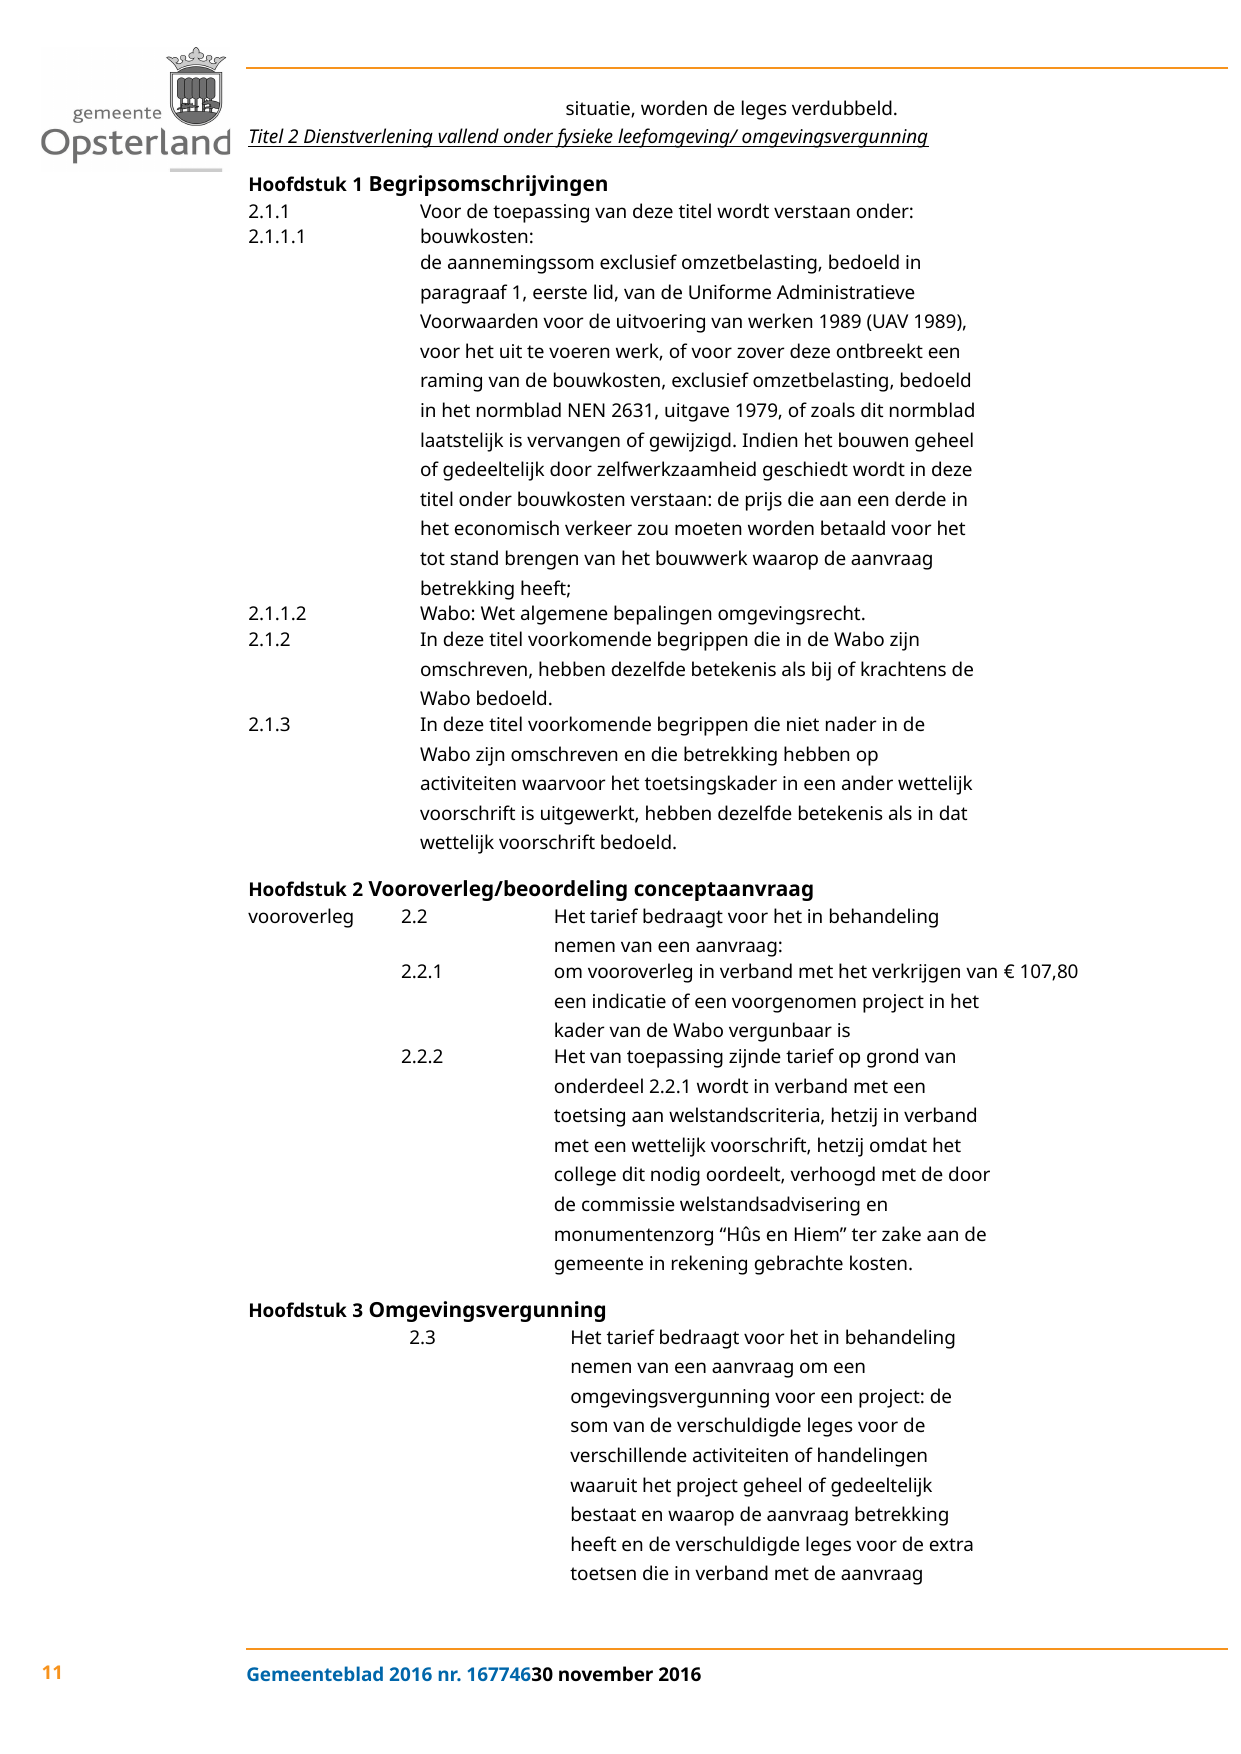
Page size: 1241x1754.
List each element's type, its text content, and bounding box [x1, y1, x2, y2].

table_cell [248, 1043, 401, 1276]
table_cell om vooroverleg in verband met het verkrijgen van een indicatie of een voorgenomen project in het kader van de Wabo vergunbaar is [554, 958, 999, 1043]
table_header 2.1.1 [248, 198, 420, 224]
table_header [991, 1324, 1152, 1586]
table_cell [980, 224, 1152, 249]
table_header Het tarief bedraagt voor het in behandeling nemen van een aanvraag: [554, 903, 999, 958]
text Hoofdstuk 2 Vooroverleg/beoordeling conceptaanvraag [248, 874, 1152, 903]
table_header 2.2 [401, 903, 554, 958]
table_cell [980, 249, 1152, 601]
table_cell situatie, worden de leges verdubbeld. [565, 95, 993, 121]
picture [41, 47, 231, 172]
table_cell 2.1.3 [248, 711, 420, 855]
table_cell [999, 1043, 1152, 1276]
table_header Voor de toepassing van deze titel wordt verstaan onder: [420, 198, 980, 224]
table_cell In deze titel voorkomende begrippen die in de Wabo zijn omschreven, hebben dezelfde betekenis als bij of krachtens de Wabo bedoeld. [420, 626, 980, 711]
text Hoofdstuk 1 Begripsomschrijvingen [248, 169, 1152, 198]
text Hoofdstuk 3 Omgevingsvergunning [248, 1295, 1152, 1324]
table_cell [993, 95, 1152, 121]
table_header [980, 198, 1152, 224]
table_cell bouwkosten: [420, 224, 980, 249]
table_cell [980, 711, 1152, 855]
table_header [999, 903, 1152, 958]
table_cell In deze titel voorkomende begrippen die niet nader in de Wabo zijn omschreven en die betrekking hebben op activiteiten waarvoor het toetsingskader in een ander wettelijk voorschrift is uitgewerkt, hebben dezelfde betekenis als in dat wettelijk voorschrift bedoeld. [420, 711, 980, 855]
table_cell de aannemingssom exclusief omzetbelasting, bedoeld in paragraaf 1, eerste lid, van de Uniforme Administratieve Voorwaarden voor de uitvoering van werken 1989 (UAV 1989), voor het uit te voeren werk, of voor zover deze ontbreekt een raming van de bouwkosten, exclusief omzetbelasting, bedoeld in het normblad NEN 2631, uitgave 1979, of zoals dit normblad laatstelijk is vervangen of gewijzigd. Indien het bouwen geheel of gedeeltelijk door zelfwerkzaamheid geschiedt wordt in deze titel onder bouwkosten verstaan: de prijs die aan een derde in het economisch verkeer zou moeten worden betaald voor het tot stand brengen van het bouwwerk waarop de aanvraag betrekking heeft; [420, 249, 980, 601]
table_cell 2.1.1.2 [248, 601, 420, 626]
table_cell 2.1.2 [248, 626, 420, 711]
table_cell [980, 601, 1152, 626]
table_header vooroverleg [248, 903, 401, 958]
table_cell 2.2.1 [401, 958, 554, 1043]
table_cell [407, 95, 565, 121]
table_cell [980, 626, 1152, 711]
table_cell 2.1.1.1 [248, 224, 420, 249]
text Titel 2 Dienstverlening vallend onder fysieke leefomgeving/ omgevingsvergunning [248, 124, 1152, 149]
table_header [248, 1324, 409, 1586]
table_cell [248, 249, 420, 601]
table_cell Het van toepassing zijnde tarief op grond van onderdeel 2.2.1 wordt in verband met een toetsing aan welstandscriteria, hetzij in verband met een wettelijk voorschrift, hetzij omdat het college dit nodig oordeelt, verhoogd met de door de commissie welstandsadvisering en monumentenzorg “Hûs en Hiem” ter zake aan de gemeente in rekening gebrachte kosten. [554, 1043, 999, 1276]
table_header Het tarief bedraagt voor het in behandeling nemen van een aanvraag om een omgevingsvergunning voor een project: de som van de verschuldigde leges voor de verschillende activiteiten of handelingen waaruit het project geheel of gedeeltelijk bestaat en waarop de aanvraag betrekking heeft en de verschuldigde leges voor de extra toetsen die in verband met de aanvraag [570, 1324, 991, 1586]
table_header 2.3 [409, 1324, 570, 1586]
table_cell Wabo: Wet algemene bepalingen omgevingsrecht. [420, 601, 980, 626]
table_cell [248, 95, 407, 121]
table_cell 2.2.2 [401, 1043, 554, 1276]
table_cell € 107,80 [999, 958, 1152, 1043]
table_cell [248, 958, 401, 1043]
